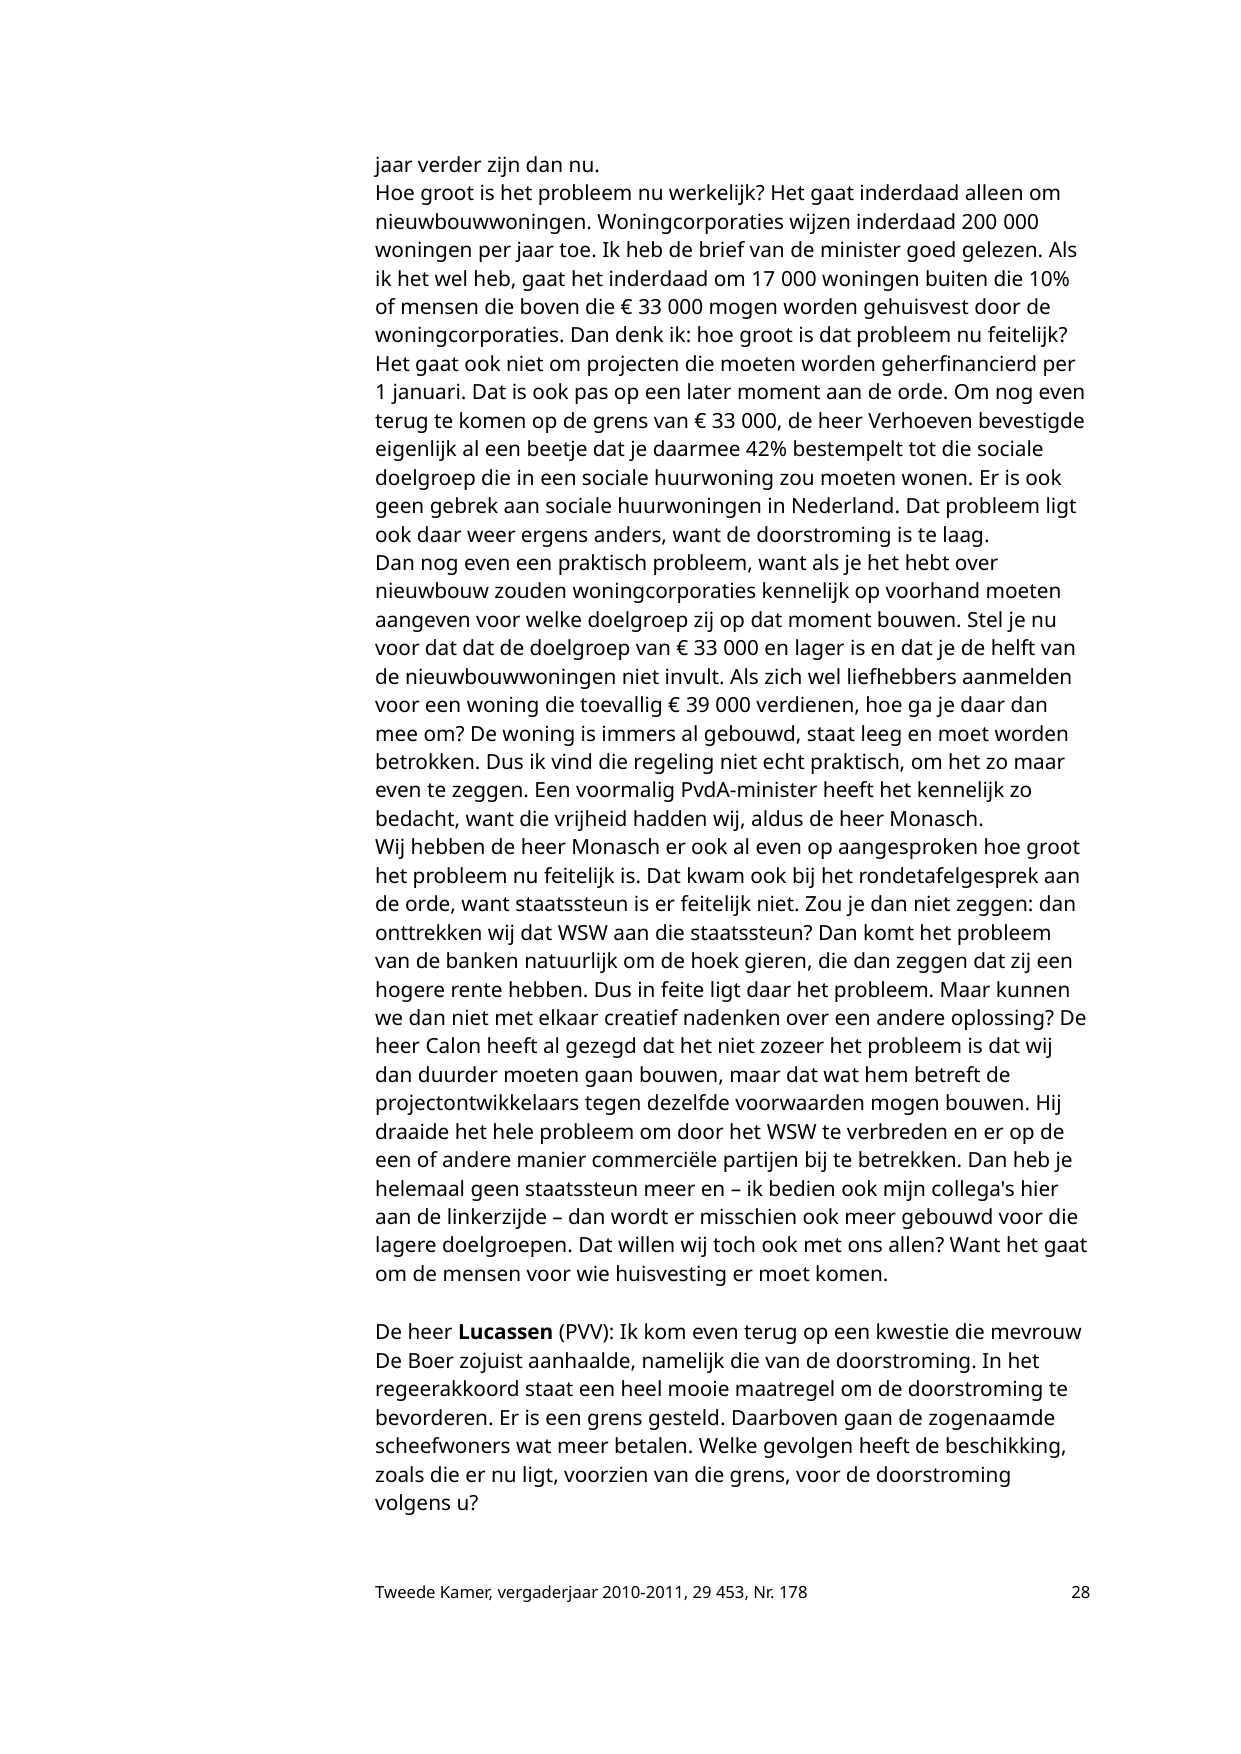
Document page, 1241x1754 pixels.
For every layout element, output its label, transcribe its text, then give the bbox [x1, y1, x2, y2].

text Dan nog even een praktisch probleem, want als je het hebt over nieuwbouw zouden woningcorporaties kennelijk op voorhand moeten aangeven voor welke doelgroep zij op dat moment bouwen. Stel je nu voor dat dat de doelgroep van € 33 000 en lager is en dat je de helft van de nieuwbouwwoningen niet invult. Als zich wel liefhebbers aanmelden voor een woning die toevallig € 39 000 verdienen, hoe ga je daar dan mee om? De woning is immers al gebouwd, staat leeg en moet worden betrokken. Dus ik vind die regeling niet echt praktisch, om het zo maar even te zeggen. Een voormalig PvdA-minister heeft het kennelijk zo bedacht, want die vrijheid hadden wij, aldus de heer Monasch. [375, 548, 1090, 832]
text Hoe groot is het probleem nu werkelijk? Het gaat inderdaad alleen om nieuwbouwwoningen. Woningcorporaties wijzen inderdaad 200 000 woningen per jaar toe. Ik heb de brief van de minister goed gelezen. Als ik het wel heb, gaat het inderdaad om 17 000 woningen buiten die 10% of mensen die boven die € 33 000 mogen worden gehuisvest door de woningcorporaties. Dan denk ik: hoe groot is dat probleem nu feitelijk? Het gaat ook niet om projecten die moeten worden geherfinancierd per 1 januari. Dat is ook pas op een later moment aan de orde. Om nog even terug te komen op de grens van € 33 000, de heer Verhoeven bevestigde eigenlijk al een beetje dat je daarmee 42% bestempelt tot die sociale doelgroep die in een sociale huurwoning zou moeten wonen. Er is ook geen gebrek aan sociale huurwoningen in Nederland. Dat probleem ligt ook daar weer ergens anders, want de doorstroming is te laag. [375, 178, 1090, 548]
text De heer Lucassen (PVV): Ik kom even terug op een kwestie die mevrouw De Boer zojuist aanhaalde, namelijk die van de doorstroming. In het regeerakkoord staat een heel mooie maatregel om de doorstroming te bevorderen. Er is een grens gesteld. Daarboven gaan de zogenaamde scheefwoners wat meer betalen. Welke gevolgen heeft de beschikking, zoals die er nu ligt, voorzien van die grens, voor de doorstroming volgens u? [375, 1317, 1090, 1517]
text Wij hebben de heer Monasch er ook al even op aangesproken hoe groot het probleem nu feitelijk is. Dat kwam ook bij het rondetafelgesprek aan de orde, want staatssteun is er feitelijk niet. Zou je dan niet zeggen: dan onttrekken wij dat WSW aan die staatssteun? Dan komt het probleem van de banken natuurlijk om de hoek gieren, die dan zeggen dat zij een hogere rente hebben. Dus in feite ligt daar het probleem. Maar kunnen we dan niet met elkaar creatief nadenken over een andere oplossing? De heer Calon heeft al gezegd dat het niet zozeer het probleem is dat wij dan duurder moeten gaan bouwen, maar dat wat hem betreft de projectontwikkelaars tegen dezelfde voorwaarden mogen bouwen. Hij draaide het hele probleem om door het WSW te verbreden en er op de een of andere manier commerciële partijen bij te betrekken. Dan heb je helemaal geen staatssteun meer en – ik bedien ook mijn collega's hier aan de linkerzijde – dan wordt er misschien ook meer gebouwd voor die lagere doelgroepen. Dat willen wij toch ook met ons allen? Want het gaat om de mensen voor wie huisvesting er moet komen. [375, 832, 1090, 1287]
text jaar verder zijn dan nu. [375, 150, 1090, 178]
